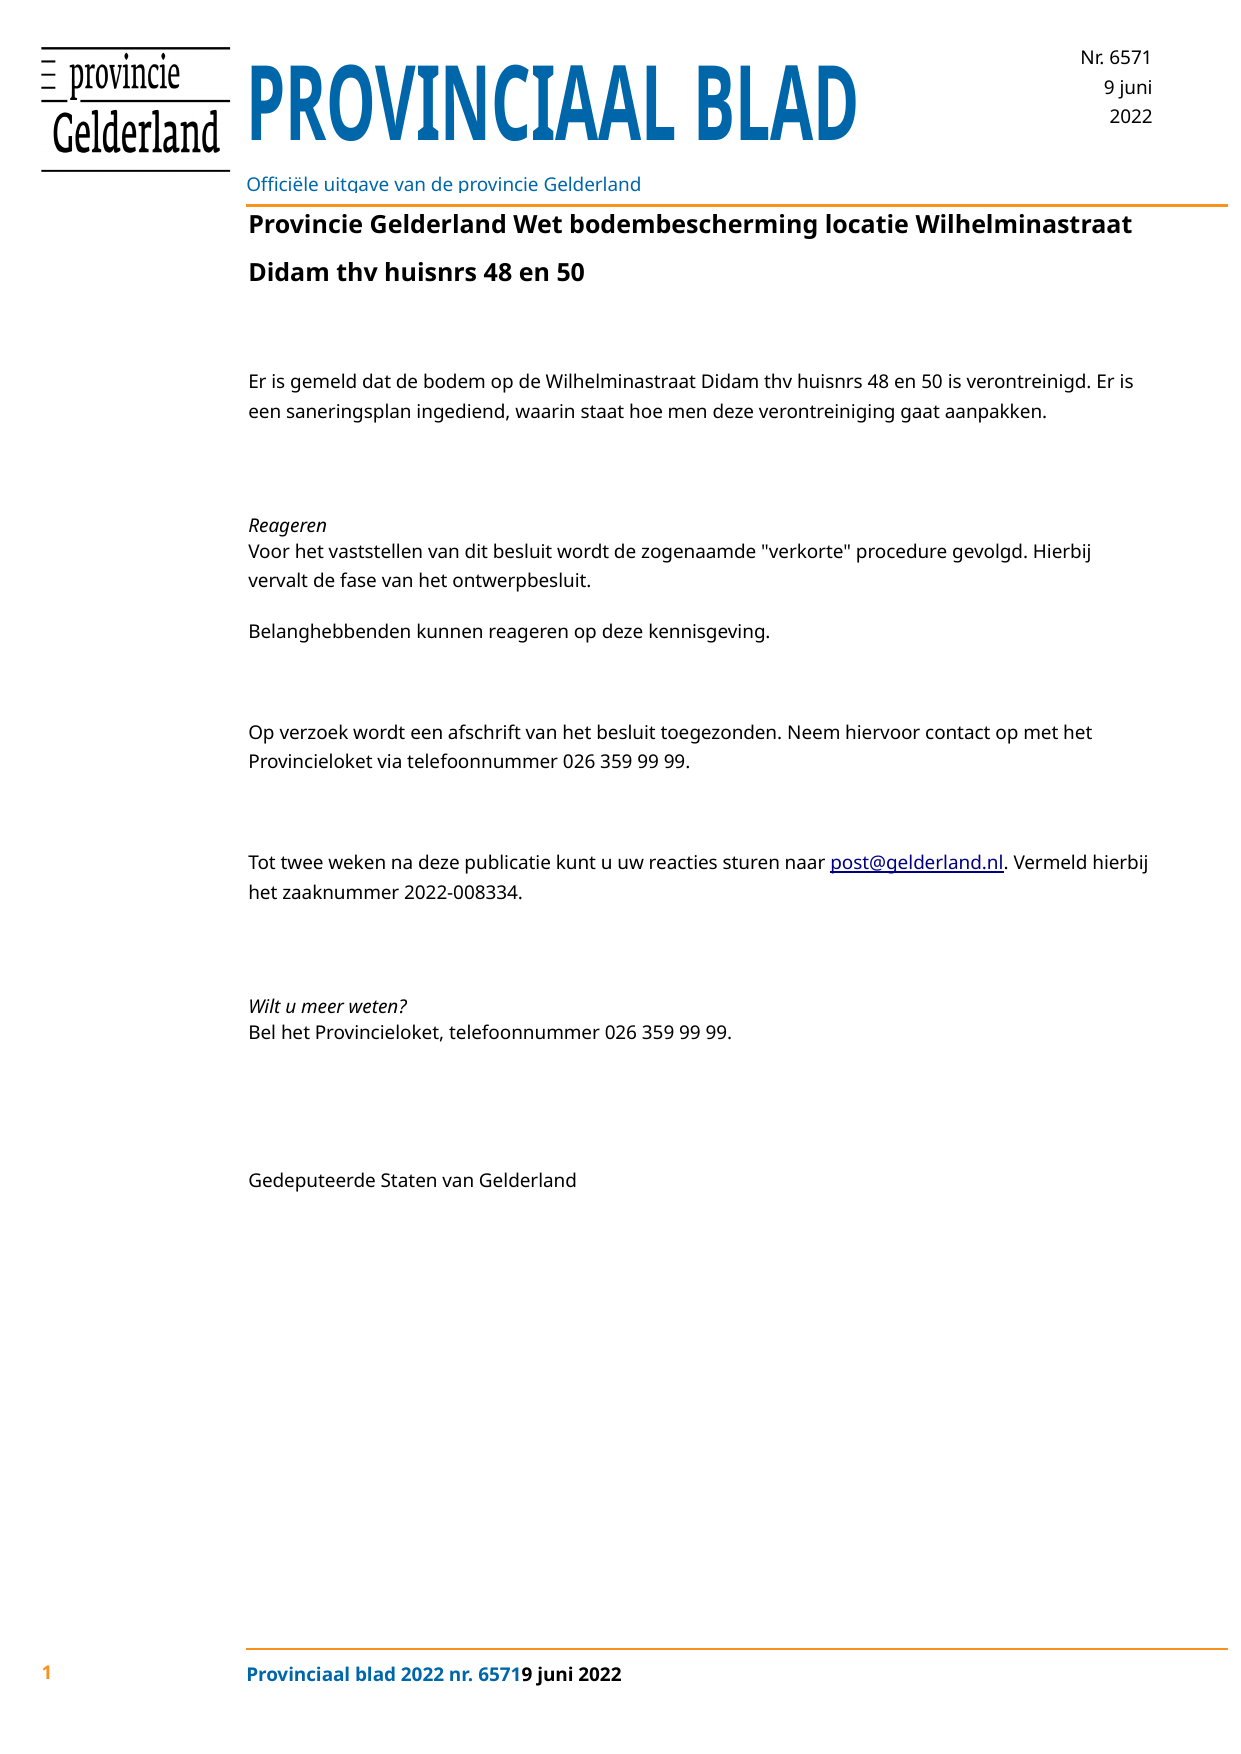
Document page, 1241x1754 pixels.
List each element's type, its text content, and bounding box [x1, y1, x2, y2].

text Belanghebbenden kunnen reageren op deze kennisgeving. [248, 618, 1152, 644]
text Tot twee weken na deze publicatie kunt u uw reacties sturen naar post@gelderland.nl. Vermeld hierbij het zaaknummer 2022-008334. [248, 849, 1152, 904]
text Provincie Gelderland Wet bodembescherming locatie Wilhelminastraat Didam thv huisnrs 48 en 50 [248, 207, 1152, 288]
text Gedeputeerde Staten van Gelderland [248, 1168, 1152, 1193]
text Bel het Provincieloket, telefoonnummer 026 359 99 99. [248, 1019, 1152, 1045]
text Wilt u meer weten? [248, 993, 1152, 1019]
picture [41, 47, 231, 172]
text Op verzoek wordt een afschrift van het besluit toegezonden. Neem hiervoor contact op met het Provincieloket via telefoonnummer 026 359 99 99. [248, 719, 1152, 774]
text Reageren [248, 512, 1152, 538]
text Voor het vaststellen van dit besluit wordt de zogenaamde "verkorte" procedure gevolgd. Hierbij vervalt de fase van het ontwerpbesluit. [248, 538, 1152, 593]
text Er is gemeld dat de bodem op de Wilhelminastraat Didam thv huisnrs 48 en 50 is verontreinigd. Er is een saneringsplan ingediend, waarin staat hoe men deze verontreiniging gaat aanpakken. [248, 368, 1152, 424]
